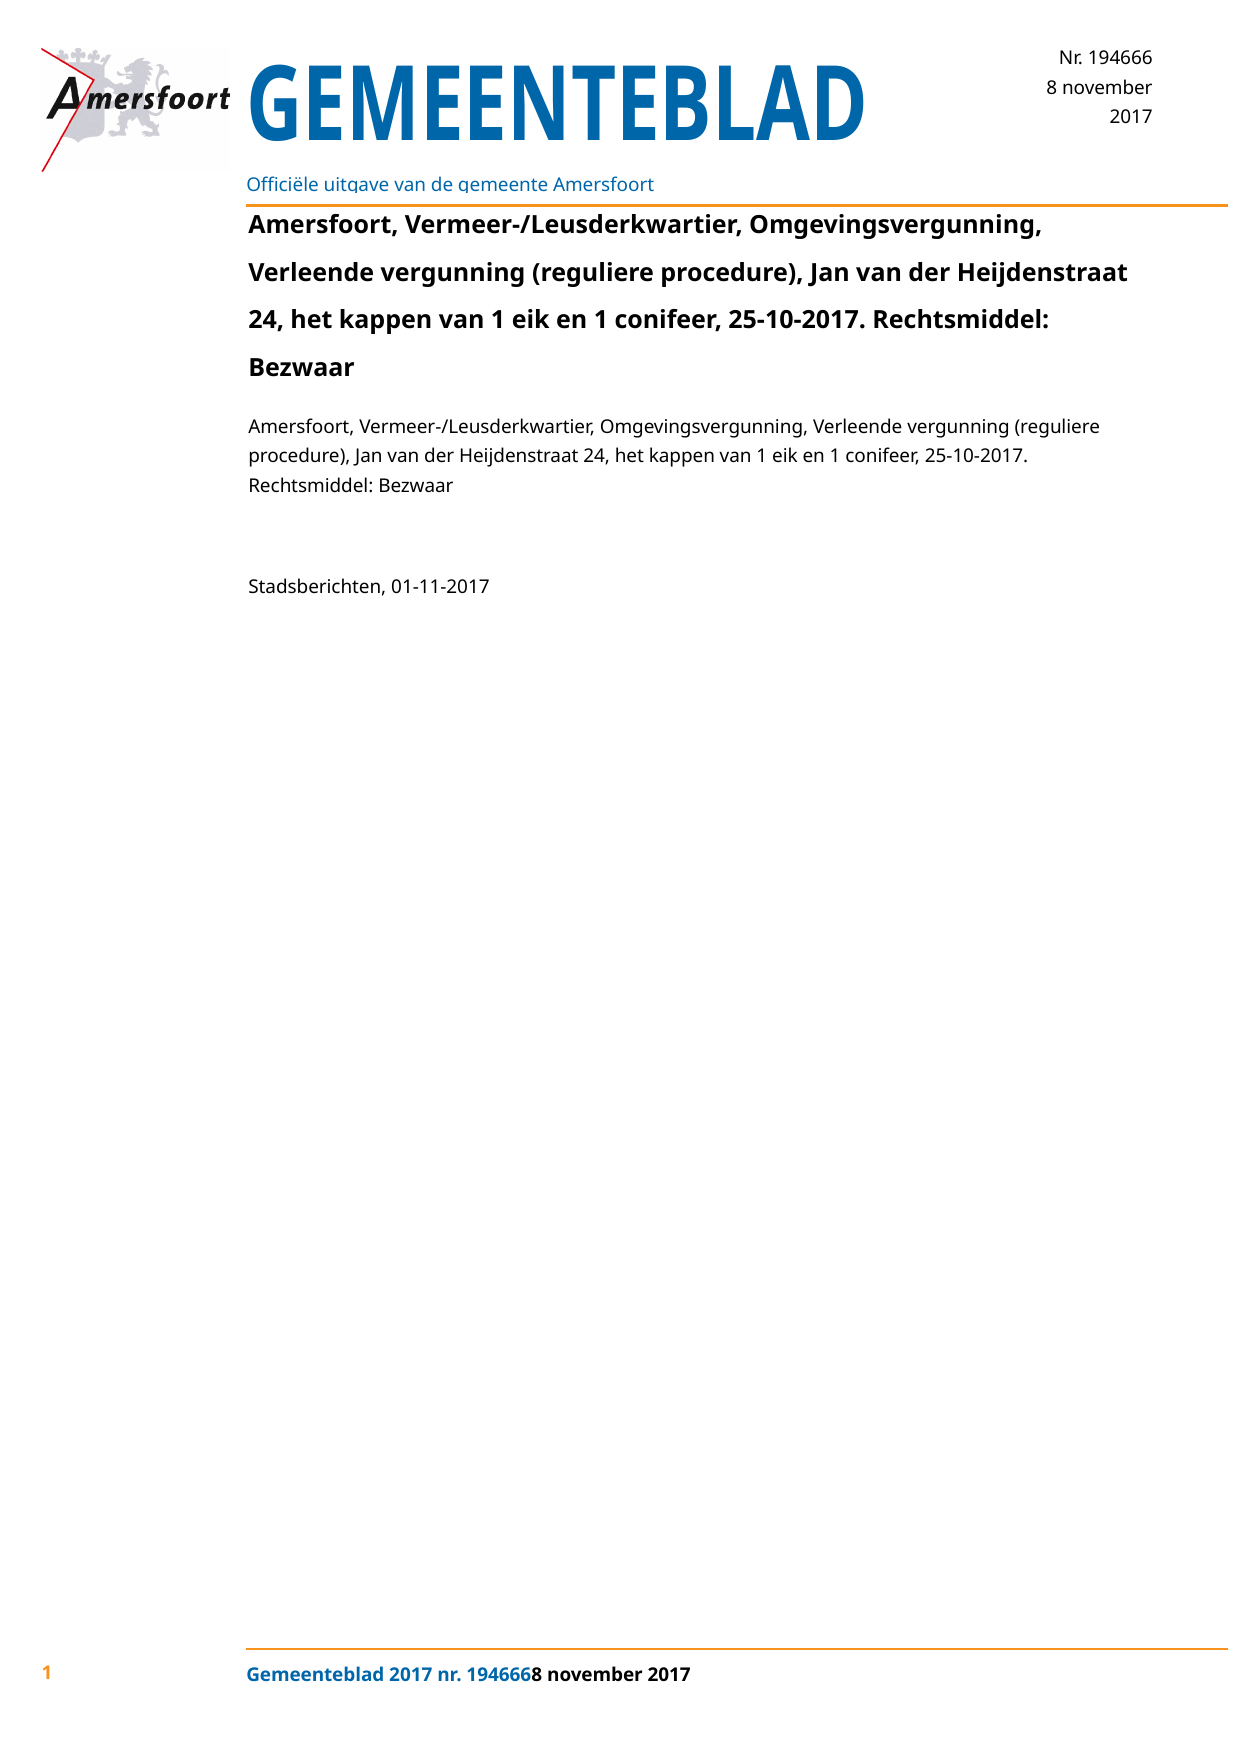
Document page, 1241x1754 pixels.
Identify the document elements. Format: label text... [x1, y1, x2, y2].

text Amersfoort, Vermeer-/Leusderkwartier, Omgevingsvergunning, Verleende vergunning (reguliere procedure), Jan van der Heijdenstraat 24, het kappen van 1 eik en 1 conifeer, 25-10-2017. Rechtsmiddel: Bezwaar [248, 413, 1152, 498]
text Amersfoort, Vermeer-/Leusderkwartier, Omgevingsvergunning, Verleende vergunning (reguliere procedure), Jan van der Heijdenstraat 24, het kappen van 1 eik en 1 conifeer, 25-10-2017. Rechtsmiddel: Bezwaar [248, 207, 1152, 384]
picture [41, 47, 231, 172]
text Stadsberichten, 01-11-2017 [248, 573, 1152, 599]
